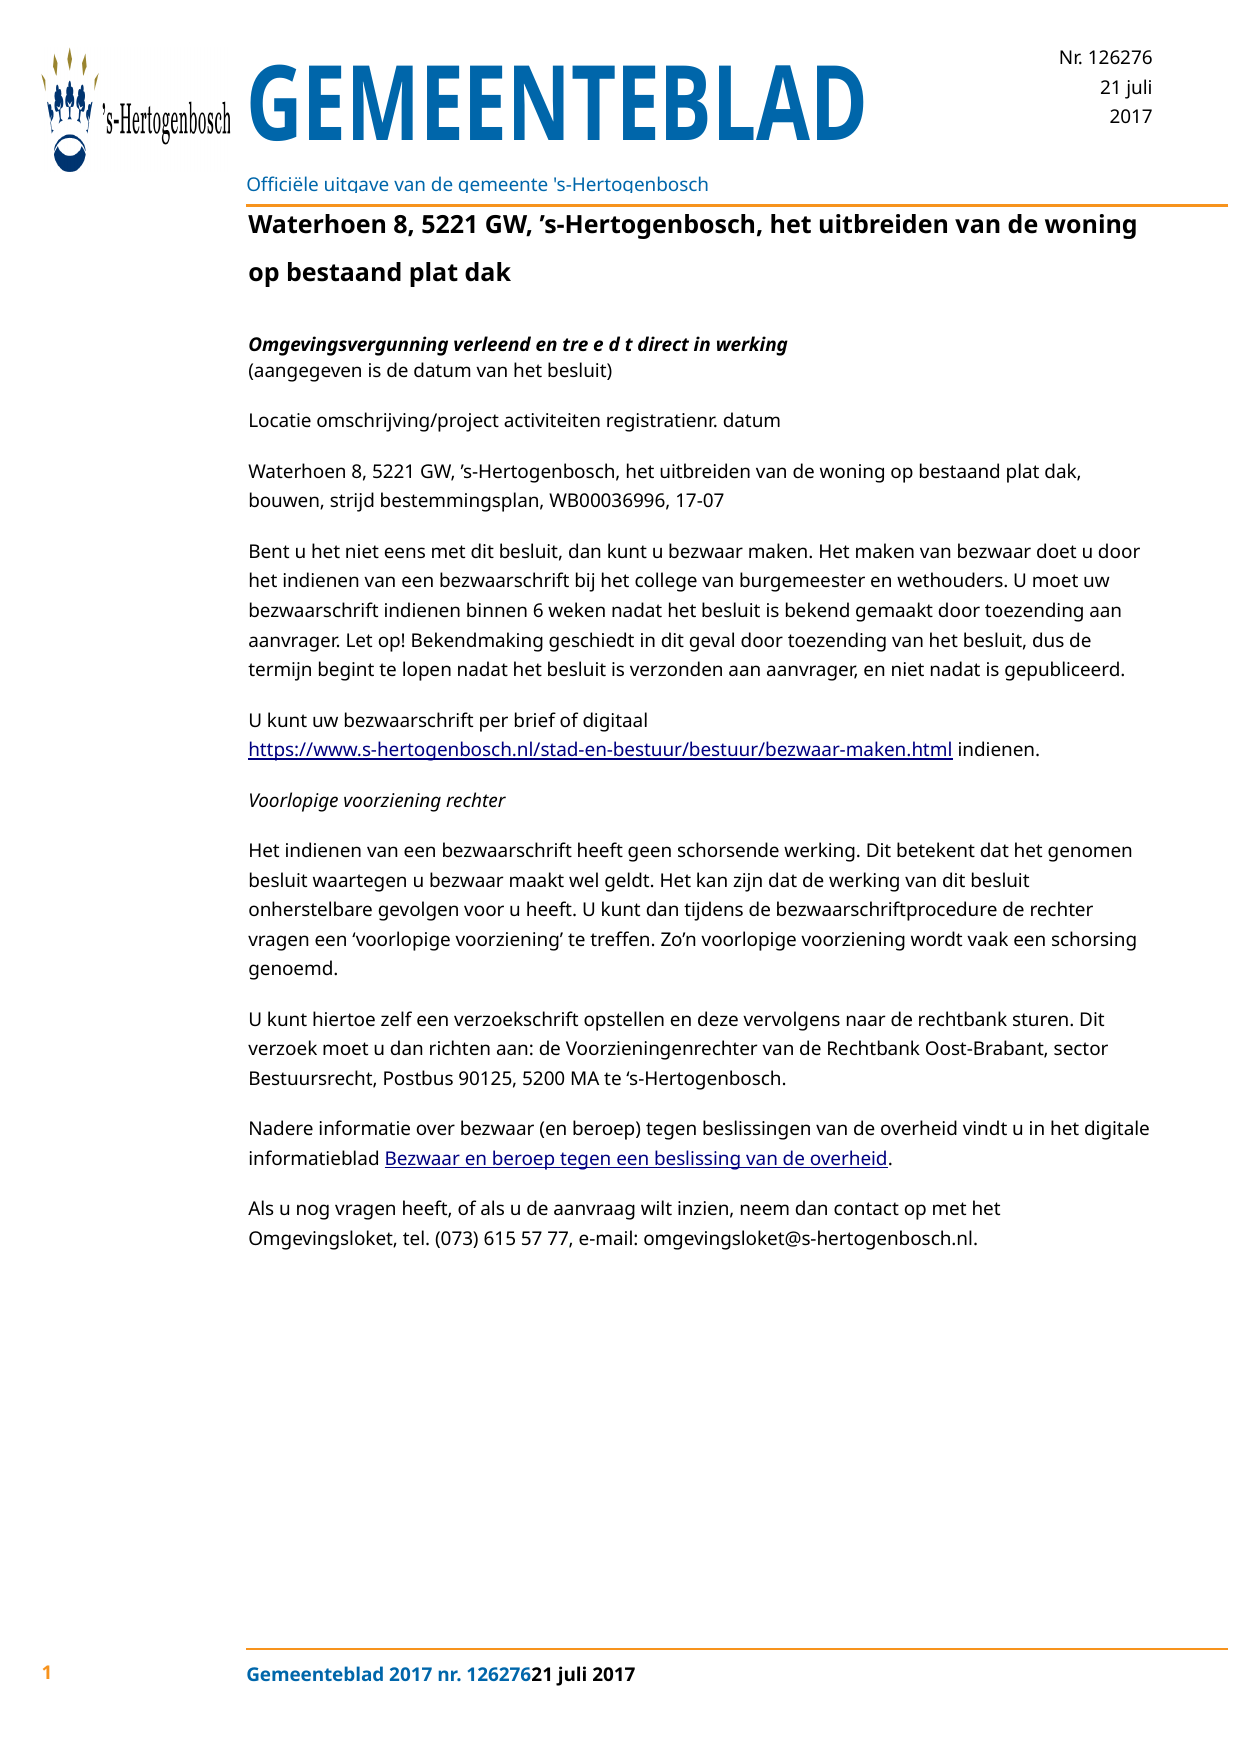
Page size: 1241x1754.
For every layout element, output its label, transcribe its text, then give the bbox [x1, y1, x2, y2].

text Waterhoen 8, 5221 GW, ’s-Hertogenbosch, het uitbreiden van de woning op bestaand plat dak, bouwen, strijd bestemmingsplan, WB00036996, 17-07 [248, 458, 1152, 513]
picture [41, 47, 231, 172]
text U kunt hiertoe zelf een verzoekschrift opstellen en deze vervolgens naar de rechtbank sturen. Dit verzoek moet u dan richten aan: de Voorzieningenrechter van de Rechtbank Oost-Brabant, sector Bestuursrecht, Postbus 90125, 5200 MA te ‘s-Hertogenbosch. [248, 1006, 1152, 1091]
text Bent u het niet eens met dit besluit, dan kunt u bezwaar maken. Het maken van bezwaar doet u door het indienen van een bezwaarschrift bij het college van burgemeester en wethouders. U moet uw bezwaarschrift indienen binnen 6 weken nadat het besluit is bekend gemaakt door toezending aan aanvrager. Let op! Bekendmaking geschiedt in dit geval door toezending van het besluit, dus de termijn begint te lopen nadat het besluit is verzonden aan aanvrager, en niet nadat is gepubliceerd. [248, 538, 1152, 682]
text Als u nog vragen heeft, of als u de aanvraag wilt inzien, neem dan contact op met het Omgevingsloket, tel. (073) 615 57 77, e-mail: omgevingsloket@s-hertogenbosch.nl. [248, 1196, 1152, 1251]
text Locatie omschrijving/project activiteiten registratienr. datum [248, 408, 1152, 433]
text U kunt uw bezwaarschrift per brief of digitaal https://www.s-hertogenbosch.nl/stad-en-bestuur/bestuur/bezwaar-maken.html indienen. [248, 707, 1152, 762]
text Nadere informatie over bezwaar (en beroep) tegen beslissingen van de overheid vindt u in het digitale informatieblad Bezwaar en beroep tegen een beslissing van de overheid. [248, 1116, 1152, 1171]
text (aangegeven is de datum van het besluit) [248, 357, 1152, 383]
text Omgevingsvergunning verleend en tre e d t direct in werking [248, 331, 1152, 357]
text Voorlopige voorziening rechter [248, 787, 1152, 812]
text Waterhoen 8, 5221 GW, ’s-Hertogenbosch, het uitbreiden van de woning op bestaand plat dak [248, 207, 1152, 288]
text Het indienen van een bezwaarschrift heeft geen schorsende werking. Dit betekent dat het genomen besluit waartegen u bezwaar maakt wel geldt. Het kan zijn dat de werking van dit besluit onherstelbare gevolgen voor u heeft. U kunt dan tijdens de bezwaarschriftprocedure de rechter vragen een ‘voorlopige voorziening’ te treffen. Zo’n voorlopige voorziening wordt vaak een schorsing genoemd. [248, 837, 1152, 981]
